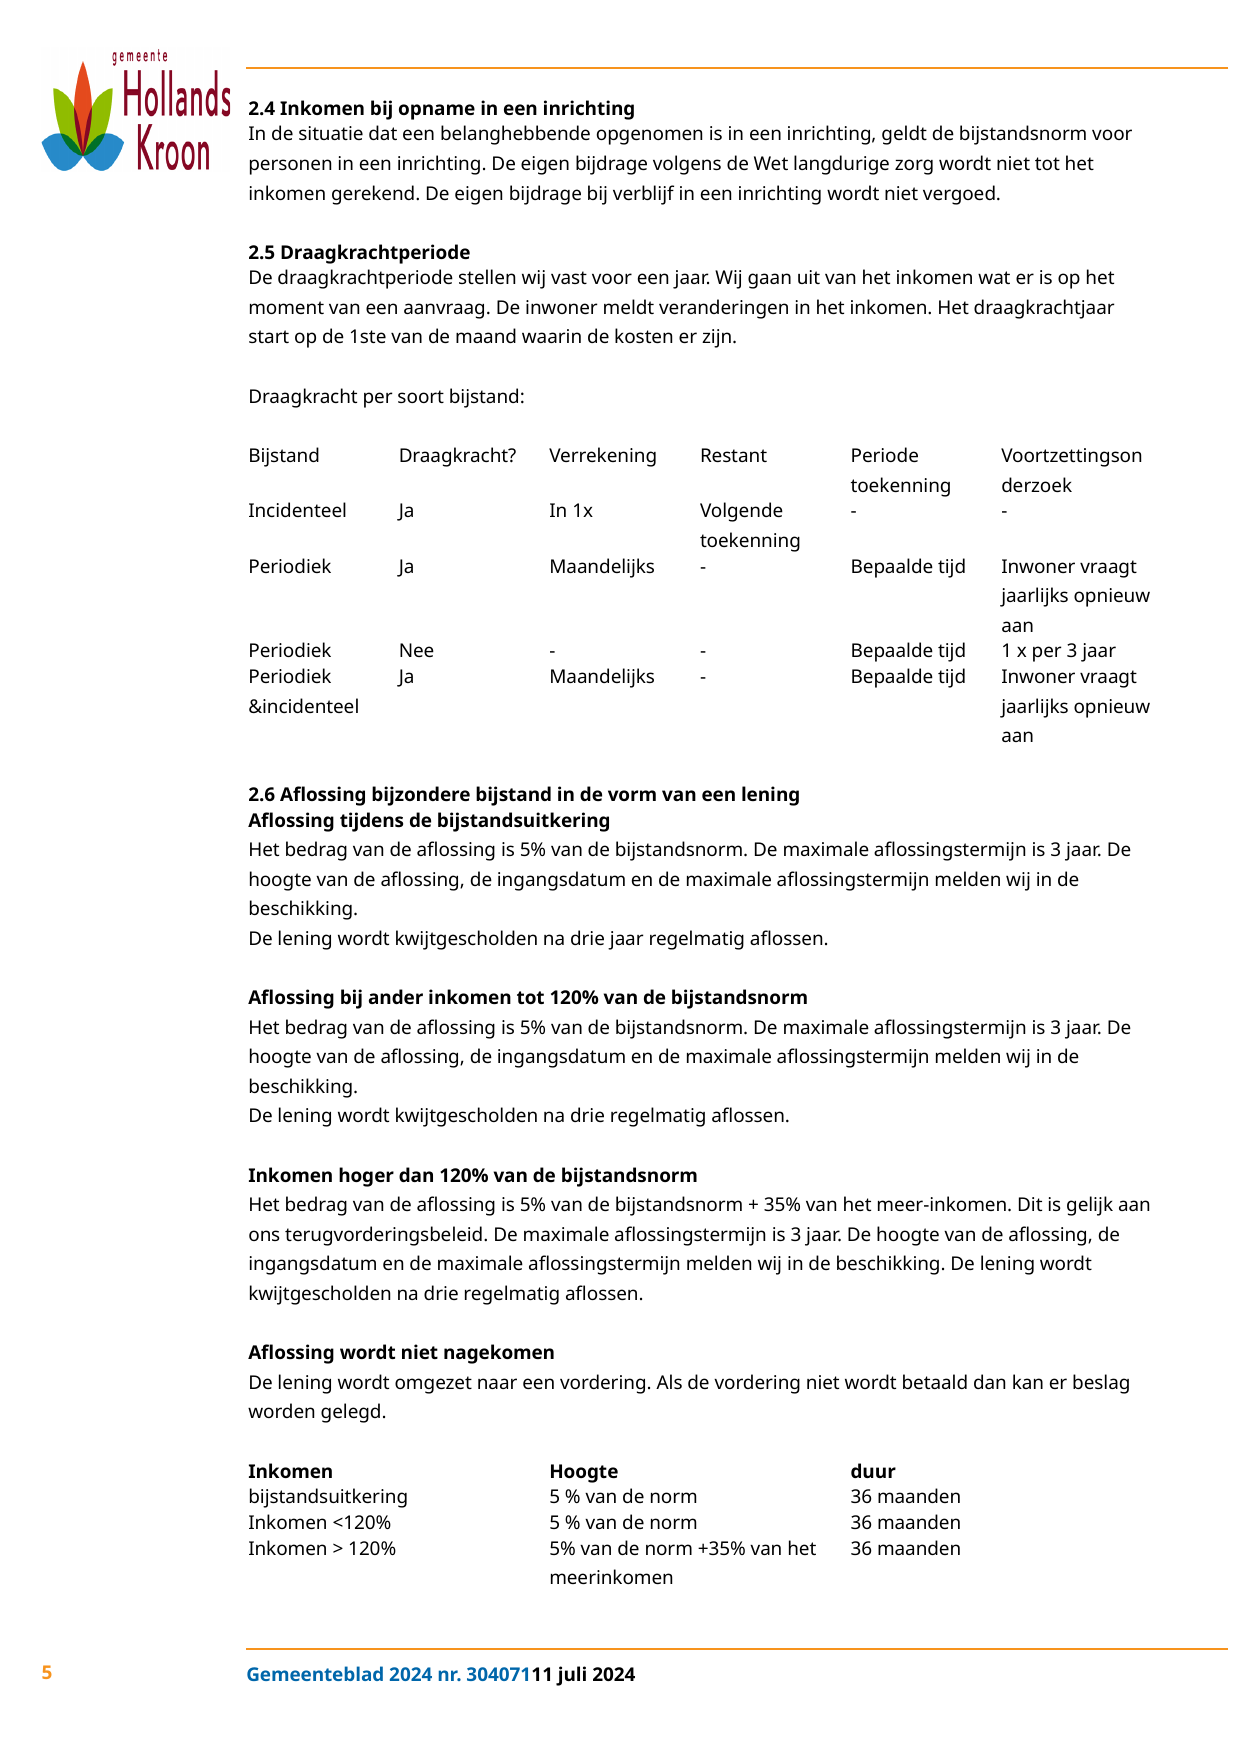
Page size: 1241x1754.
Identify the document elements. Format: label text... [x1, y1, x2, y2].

text Aflossing tijdens de bijstandsuitkering [248, 807, 1152, 833]
table_header Voortzettingsonderzoek [1001, 442, 1152, 497]
table_header Periode toekenning [850, 442, 1001, 497]
table_cell 5% van de norm +35% van het meerinkomen [549, 1535, 850, 1590]
text 2.5 Draagkrachtperiode [248, 239, 1152, 264]
table_cell Inkomen <120% [248, 1509, 549, 1535]
table_header Draagkracht? [399, 442, 549, 497]
text Draagkracht per soort bijstand: [248, 383, 1152, 409]
text Inkomen hoger dan 120% van de bijstandsnorm [248, 1162, 1152, 1188]
text De lening wordt kwijtgescholden na drie regelmatig aflossen. [248, 1103, 1152, 1128]
text Het bedrag van de aflossing is 5% van de bijstandsnorm. De maximale aflossingstermijn is 3 jaar. De hoogte van de aflossing, de ingangsdatum en de maximale aflossingstermijn melden wij in de beschikking. [248, 1014, 1152, 1099]
table_cell - [850, 498, 1001, 553]
table_header Bijstand [248, 442, 398, 497]
text Het bedrag van de aflossing is 5% van de bijstandsnorm. De maximale aflossingstermijn is 3 jaar. De hoogte van de aflossing, de ingangsdatum en de maximale aflossingstermijn melden wij in de beschikking. [248, 836, 1152, 921]
table_cell - [700, 553, 850, 638]
table_cell Periodiek [248, 553, 398, 638]
table_cell - [1001, 498, 1152, 553]
table_cell Bepaalde tijd [850, 638, 1001, 663]
table_cell 5 % van de norm [549, 1484, 850, 1509]
table_cell - [549, 638, 700, 663]
table_cell Bepaalde tijd [850, 553, 1001, 638]
table_cell Inwoner vraagt jaarlijks opnieuw aan [1001, 664, 1152, 748]
table_cell In 1x [549, 498, 700, 553]
table_cell Maandelijks [549, 664, 700, 748]
table_cell bijstandsuitkering [248, 1484, 549, 1509]
table_header Restant [700, 442, 850, 497]
table_cell Ja [399, 664, 549, 748]
table_cell Volgende toekenning [700, 498, 850, 553]
table_cell 5 % van de norm [549, 1509, 850, 1535]
picture [41, 47, 231, 172]
table_cell Inwoner vraagt jaarlijks opnieuw aan [1001, 553, 1152, 638]
table_cell Maandelijks [549, 553, 700, 638]
table_cell 36 maanden [850, 1484, 1152, 1509]
table_header Hoogte [549, 1458, 850, 1483]
table_cell - [700, 638, 850, 663]
text 2.4 Inkomen bij opname in een inrichting [248, 95, 1152, 121]
table_cell Periodiek [248, 638, 398, 663]
table_header Verrekening [549, 442, 700, 497]
table_cell Periodiek &incidenteel [248, 664, 398, 748]
text Aflossing wordt niet nagekomen [248, 1339, 1152, 1365]
table_cell Bepaalde tijd [850, 664, 1001, 748]
table_cell Ja [399, 553, 549, 638]
table_cell Inkomen > 120% [248, 1535, 549, 1590]
text Het bedrag van de aflossing is 5% van de bijstandsnorm + 35% van het meer-inkomen. Dit is gelijk aan ons terugvorderingsbeleid. De maximale aflossingstermijn is 3 jaar. De hoogte van de aflossing, de ingangsdatum en de maximale aflossingstermijn melden wij in de beschikking. De lening wordt kwijtgescholden na drie regelmatig aflossen. [248, 1191, 1152, 1306]
table_header duur [850, 1458, 1152, 1483]
text De lening wordt omgezet naar een vordering. Als de vordering niet wordt betaald dan kan er beslag worden gelegd. [248, 1369, 1152, 1424]
text De lening wordt kwijtgescholden na drie jaar regelmatig aflossen. [248, 925, 1152, 951]
table_cell Nee [399, 638, 549, 663]
table_cell 36 maanden [850, 1509, 1152, 1535]
table_cell - [700, 664, 850, 748]
table_cell 1 x per 3 jaar [1001, 638, 1152, 663]
table_cell 36 maanden [850, 1535, 1152, 1590]
table_cell Incidenteel [248, 498, 398, 553]
text Aflossing bij ander inkomen tot 120% van de bijstandsnorm [248, 984, 1152, 1010]
text 2.6 Aflossing bijzondere bijstand in de vorm van een lening [248, 781, 1152, 807]
table_cell Ja [399, 498, 549, 553]
text In de situatie dat een belanghebbende opgenomen is in een inrichting, geldt de bijstandsnorm voor personen in een inrichting. De eigen bijdrage volgens de Wet langdurige zorg wordt niet tot het inkomen gerekend. De eigen bijdrage bij verblijf in een inrichting wordt niet vergoed. [248, 121, 1152, 205]
text De draagkrachtperiode stellen wij vast voor een jaar. Wij gaan uit van het inkomen wat er is op het moment van een aanvraag. De inwoner meldt veranderingen in het inkomen. Het draagkrachtjaar start op de 1ste van de maand waarin de kosten er zijn. [248, 264, 1152, 349]
table_header Inkomen [248, 1458, 549, 1483]
